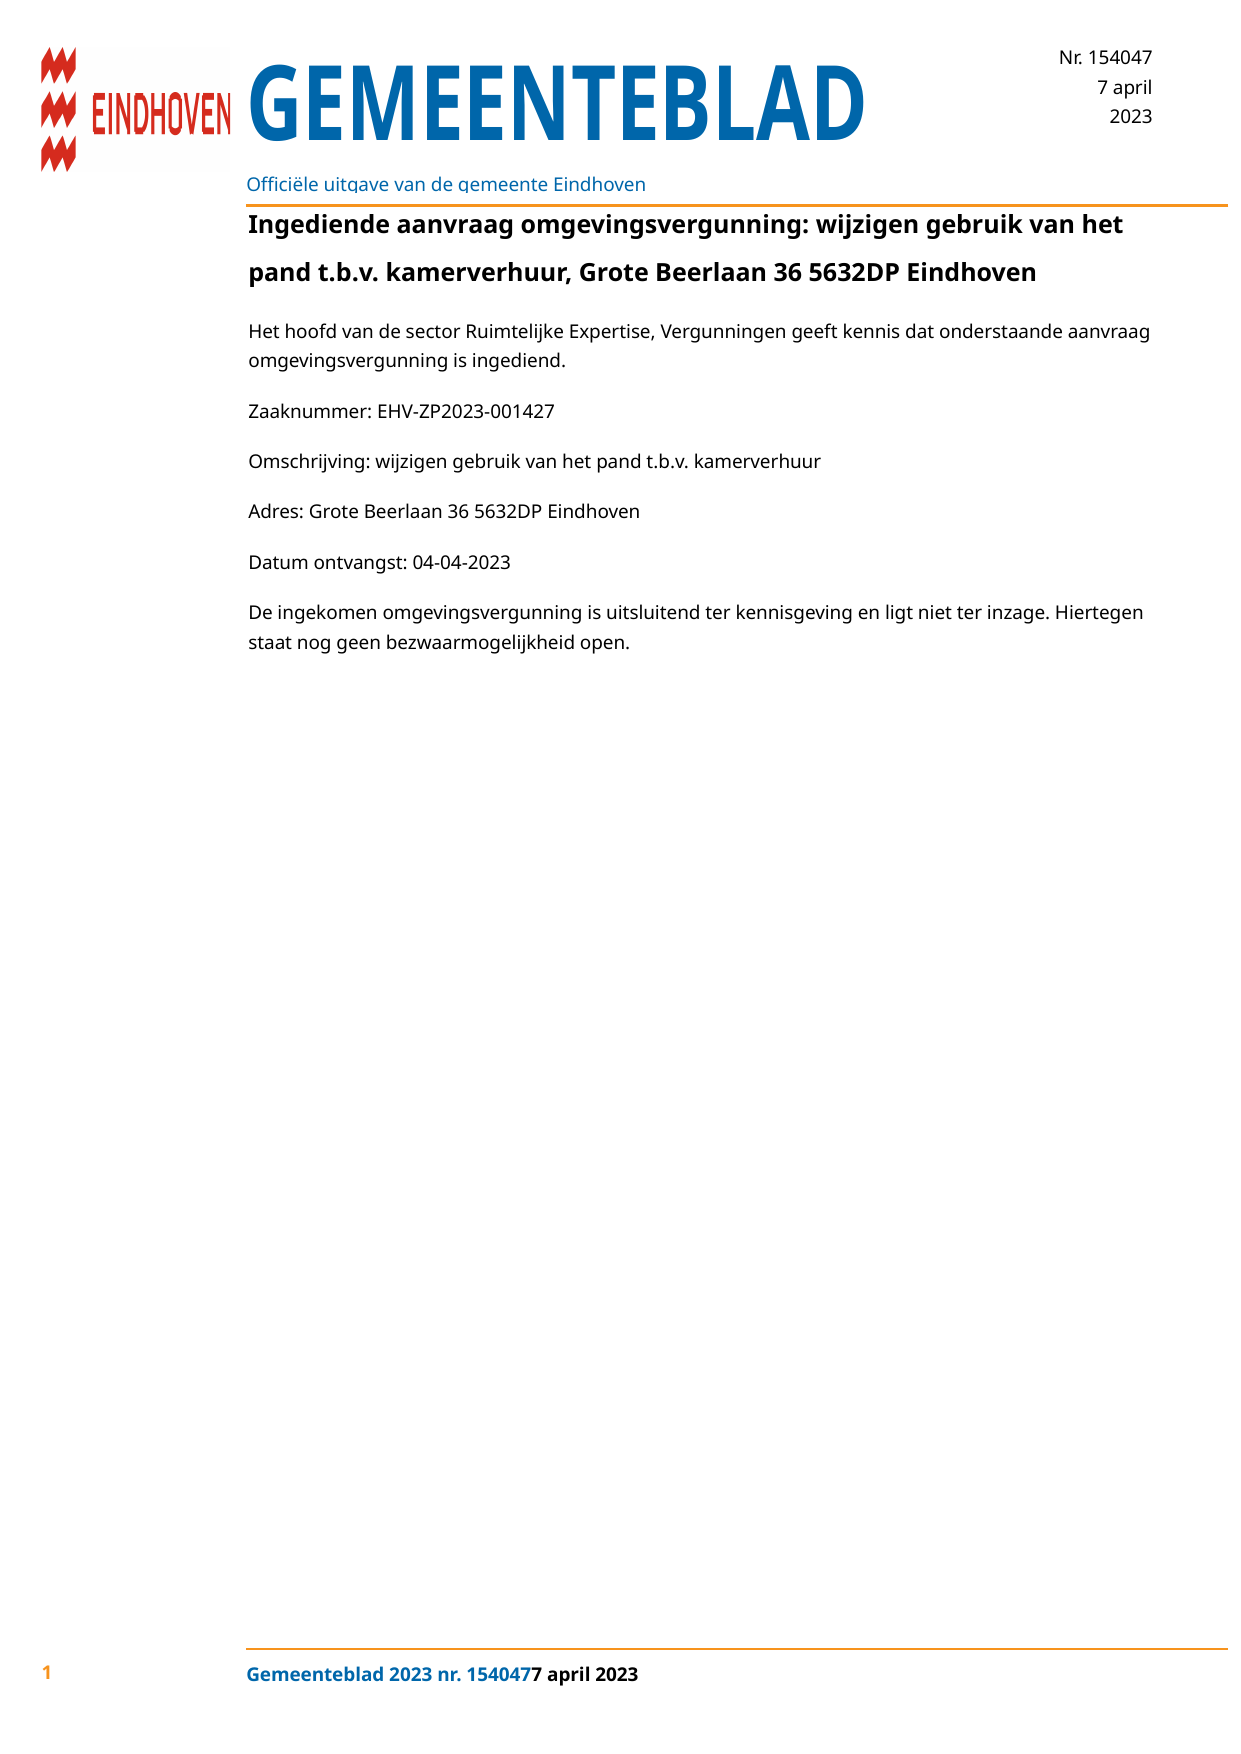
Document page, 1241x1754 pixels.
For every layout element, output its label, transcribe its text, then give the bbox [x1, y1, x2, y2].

text Ingediende aanvraag omgevingsvergunning: wijzigen gebruik van het pand t.b.v. kamerverhuur, Grote Beerlaan 36 5632DP Eindhoven [248, 207, 1152, 288]
text Datum ontvangst: 04-04-2023 [248, 549, 1152, 575]
text Zaaknummer: EHV-ZP2023-001427 [248, 398, 1152, 424]
text De ingekomen omgevingsvergunning is uitsluitend ter kennisgeving en ligt niet ter inzage. Hiertegen staat nog geen bezwaarmogelijkheid open. [248, 599, 1152, 655]
text Het hoofd van de sector Ruimtelijke Expertise, Vergunningen geeft kennis dat onderstaande aanvraag omgevingsvergunning is ingediend. [248, 318, 1152, 373]
text Adres: Grote Beerlaan 36 5632DP Eindhoven [248, 499, 1152, 524]
picture [41, 47, 231, 172]
text Omschrijving: wijzigen gebruik van het pand t.b.v. kamerverhuur [248, 448, 1152, 474]
